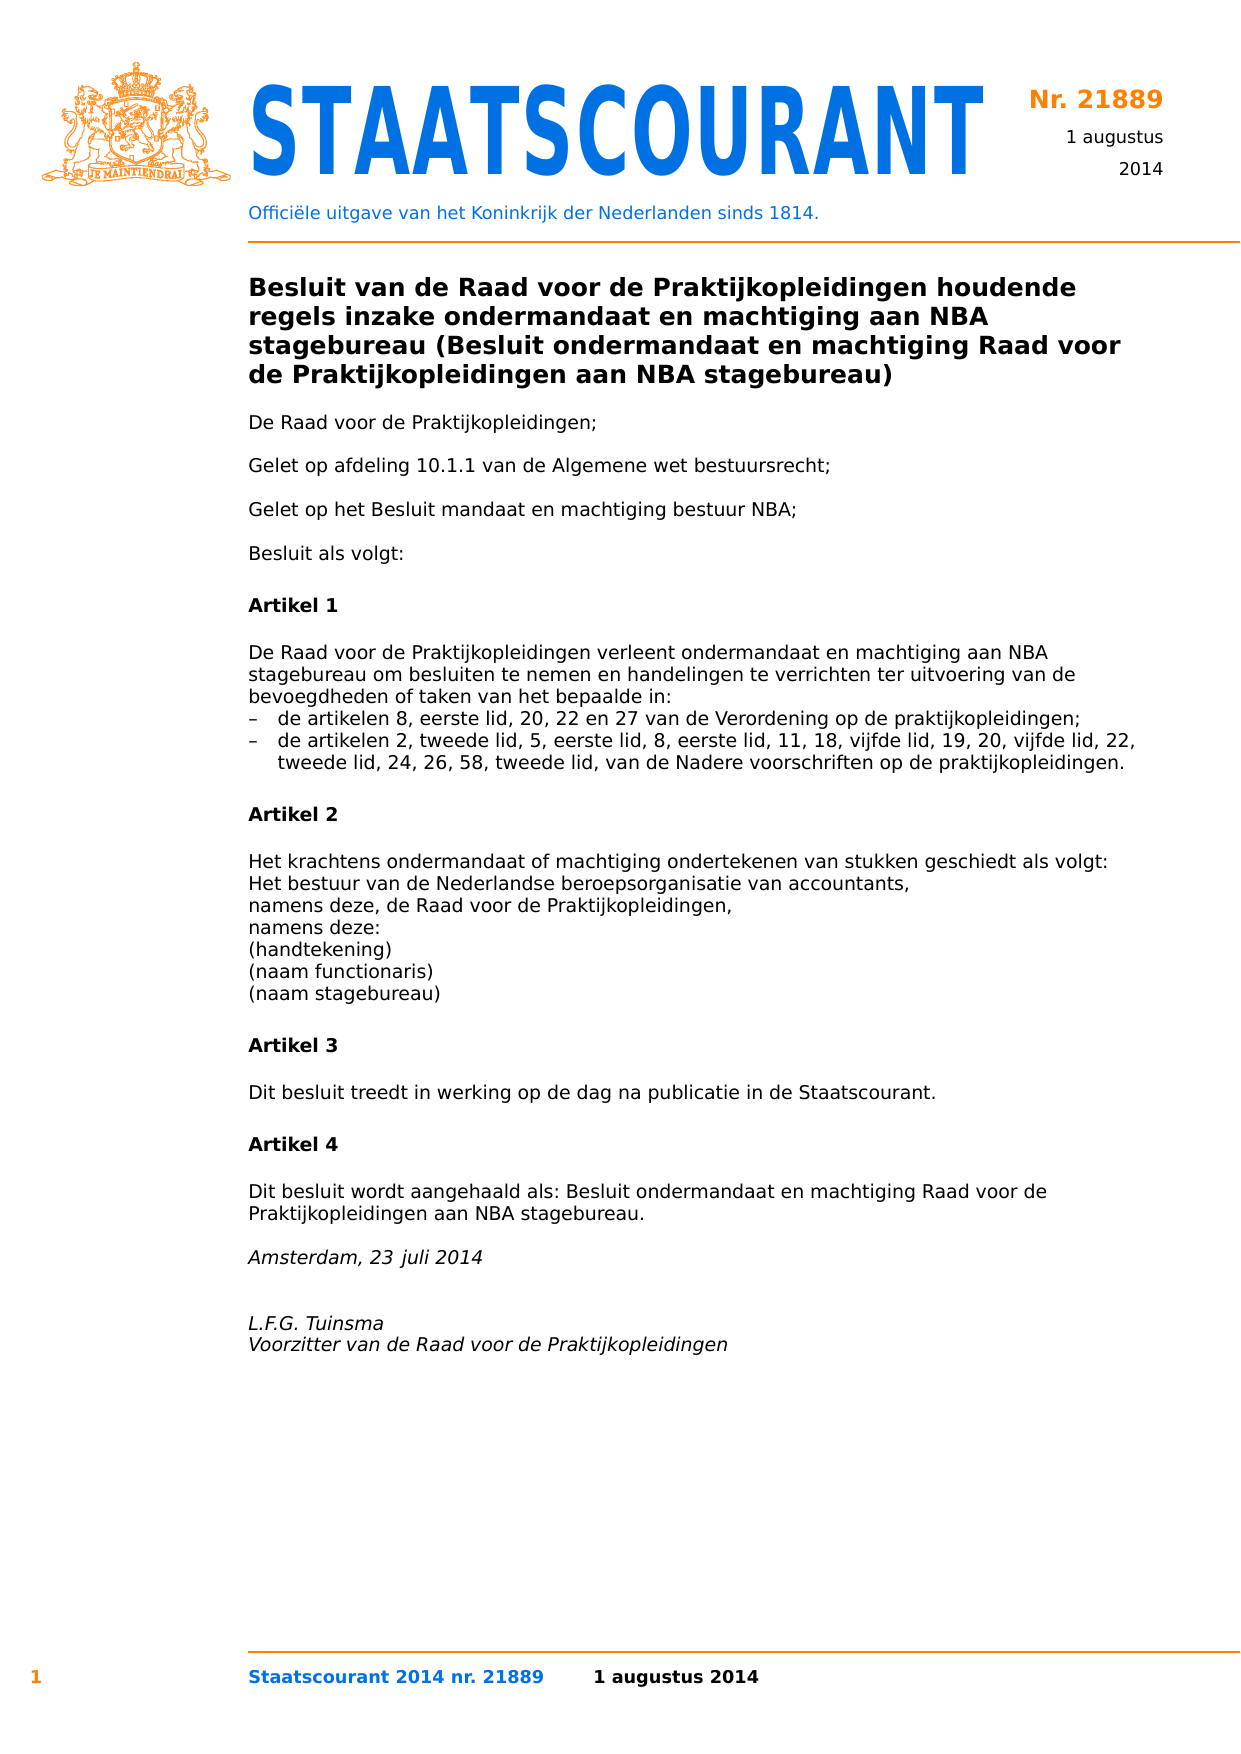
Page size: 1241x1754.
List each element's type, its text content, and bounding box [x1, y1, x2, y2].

text Het bestuur van de Nederlandse beroepsorganisatie van accountants, [248, 873, 1163, 895]
text De Raad voor de Praktijkopleidingen verleent ondermandaat en machtiging aan NBA stagebureau om besluiten te nemen en handelingen te verrichten ter uitvoering van de bevoegdheden of taken van het bepaalde in: [248, 642, 1163, 708]
text Dit besluit treedt in werking op de dag na publicatie in de Staatscourant. [248, 1082, 1163, 1104]
text (handtekening) [248, 939, 1163, 961]
text Gelet op het Besluit mandaat en machtiging bestuur NBA; [248, 499, 1163, 521]
text Het krachtens ondermandaat of machtiging ondertekenen van stukken geschiedt als volgt: [248, 851, 1163, 873]
text – de artikelen 8, eerste lid, 20, 22 en 27 van de Verordening op de praktijkopleidingen; [248, 708, 1163, 730]
table_cell 2014 [998, 153, 1240, 203]
text (naam stagebureau) [248, 983, 1163, 1005]
subtitle Besluit van de Raad voor de Praktijkopleidingen houdende regels inzake ondermandaat en machtiging aan NBA stagebureau (Besluit ondermandaat en machtiging Raad voor de Praktijkopleidingen aan NBA stagebureau) [248, 273, 1163, 390]
subtitle Artikel 3 [248, 1035, 1163, 1057]
subtitle Artikel 2 [248, 804, 1163, 826]
table_header STAATSCOURANT [248, 62, 998, 203]
text – de artikelen 2, tweede lid, 5, eerste lid, 8, eerste lid, 11, 18, vijfde lid, 19, 20, vijfde lid, 22, tweede lid, 24, 26, 58, tweede lid, van de Nadere voorschriften op de praktijkopleidingen. [248, 730, 1163, 774]
text L.F.G. Tuinsma Voorzitter van de Raad voor de Praktijkopleidingen [248, 1290, 1163, 1356]
text (naam functionaris) [248, 961, 1163, 983]
table_header Nr. 21889 [998, 62, 1240, 121]
table_cell 1 augustus [998, 121, 1240, 153]
table_cell Officiële uitgave van het Koninkrijk der Nederlanden sinds 1814. [248, 203, 1240, 241]
text namens deze, de Raad voor de Praktijkopleidingen, [248, 895, 1163, 917]
subtitle Artikel 1 [248, 595, 1163, 617]
text Gelet op afdeling 10.1.1 van de Algemene wet bestuursrecht; [248, 455, 1163, 477]
picture [41, 62, 231, 186]
text Amsterdam, 23 juli 2014 [248, 1247, 1163, 1268]
text namens deze: [248, 917, 1163, 939]
table_header [25, 62, 248, 241]
text Dit besluit wordt aangehaald als: Besluit ondermandaat en machtiging Raad voor de Praktijkopleidingen aan NBA stagebureau. [248, 1181, 1163, 1225]
text Besluit als volgt: [248, 543, 1163, 565]
text De Raad voor de Praktijkopleidingen; [248, 412, 1163, 433]
subtitle Artikel 4 [248, 1134, 1163, 1156]
